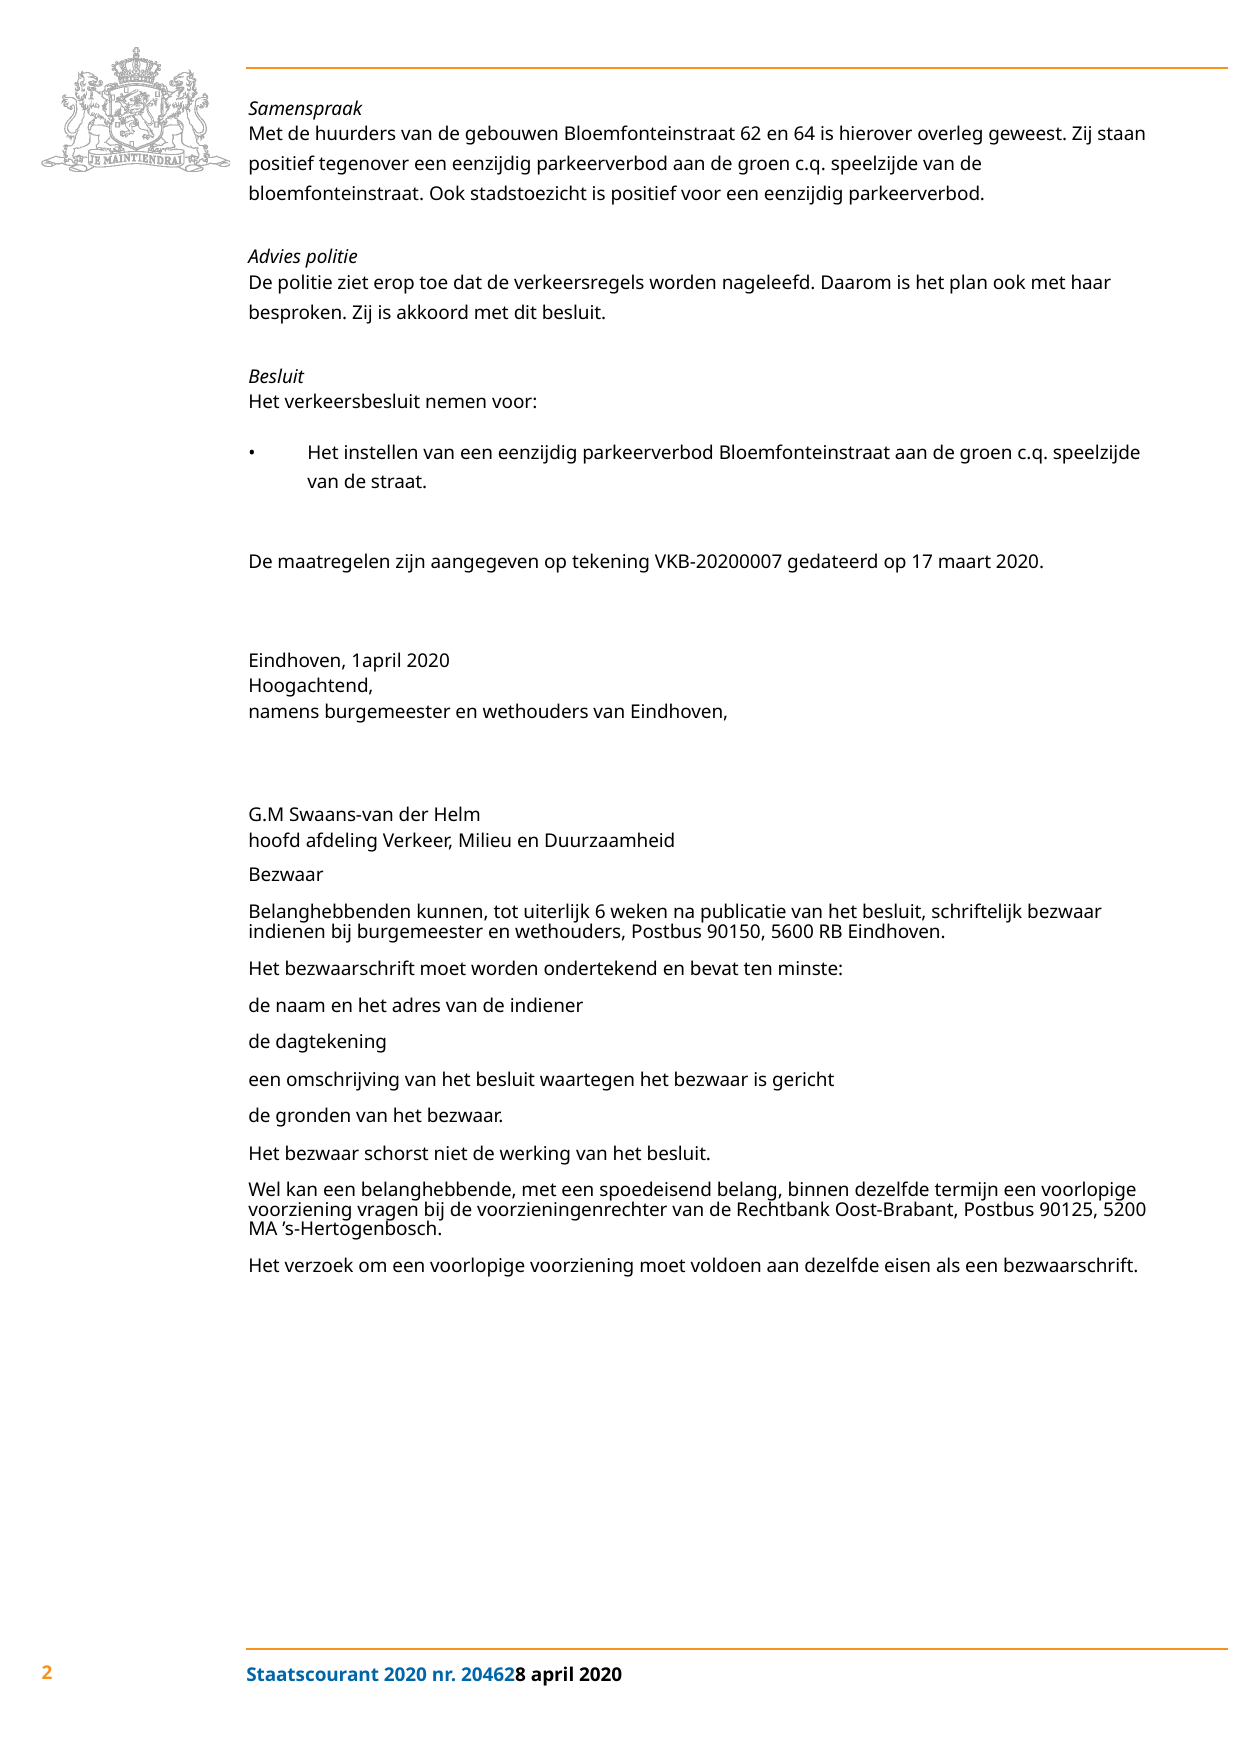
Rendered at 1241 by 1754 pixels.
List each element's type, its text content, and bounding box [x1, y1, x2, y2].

text Wel kan een belanghebbende, met een spoedeisend belang, binnen dezelfde termijn een voorlopige voorziening vragen bij de voorzieningenrechter van de Rechtbank Oost-Brabant, Postbus 90125, 5200 MA ’s-Hertogenbosch. [248, 1181, 1152, 1239]
text Het verkeersbesluit nemen voor: [248, 389, 1152, 414]
text Eindhoven, 1april 2020 [248, 647, 1152, 673]
text Het bezwaar schorst niet de werking van het besluit. [248, 1144, 1152, 1164]
text Advies politie [248, 244, 1152, 269]
text hoofd afdeling Verkeer, Milieu en Duurzaamheid [248, 827, 1152, 853]
text de gronden van het bezwaar. [248, 1107, 1152, 1127]
text G.M Swaans-van der Helm [248, 801, 1152, 827]
text Het verzoek om een voorlopige voorziening moet voldoen aan dezelfde eisen als een bezwaarschrift. [248, 1257, 1152, 1276]
text De maatregelen zijn aangegeven op tekening VKB-20200007 gedateerd op 17 maart 2020. [248, 549, 1152, 574]
text Hoogachtend, [248, 673, 1152, 698]
text Besluit [248, 363, 1152, 389]
text de naam en het adres van de indiener [248, 997, 1152, 1016]
text De politie ziet erop toe dat de verkeersregels worden nageleefd. Daarom is het plan ook met haar besproken. Zij is akkoord met dit besluit. [248, 269, 1152, 325]
text de dagtekening [248, 1033, 1152, 1053]
text Belanghebbenden kunnen, tot uiterlijk 6 weken na publicatie van het besluit, schriftelijk bezwaar indienen bij burgemeester en wethouders, Postbus 90150, 5600 RB Eindhoven. [248, 903, 1152, 942]
picture [41, 47, 231, 172]
text Het bezwaarschrift moet worden ondertekend en bevat ten minste: [248, 959, 1152, 979]
text een omschrijving van het besluit waartegen het bezwaar is gericht [248, 1071, 1152, 1090]
text Bezwaar [248, 866, 1152, 886]
text Met de huurders van de gebouwen Bloemfonteinstraat 62 en 64 is hierover overleg geweest. Zij staan positief tegenover een eenzijdig parkeerverbod aan de groen c.q. speelzijde van de bloemfonteinstraat. Ook stadstoezicht is positief voor een eenzijdig parkeerverbod. [248, 121, 1152, 205]
text namens burgemeester en wethouders van Eindhoven, [248, 698, 1152, 724]
list Het instellen van een eenzijdig parkeerverbod Bloemfonteinstraat aan de groen c.q. speelzijde van de straat. [248, 439, 1152, 494]
text Samenspraak [248, 95, 1152, 121]
